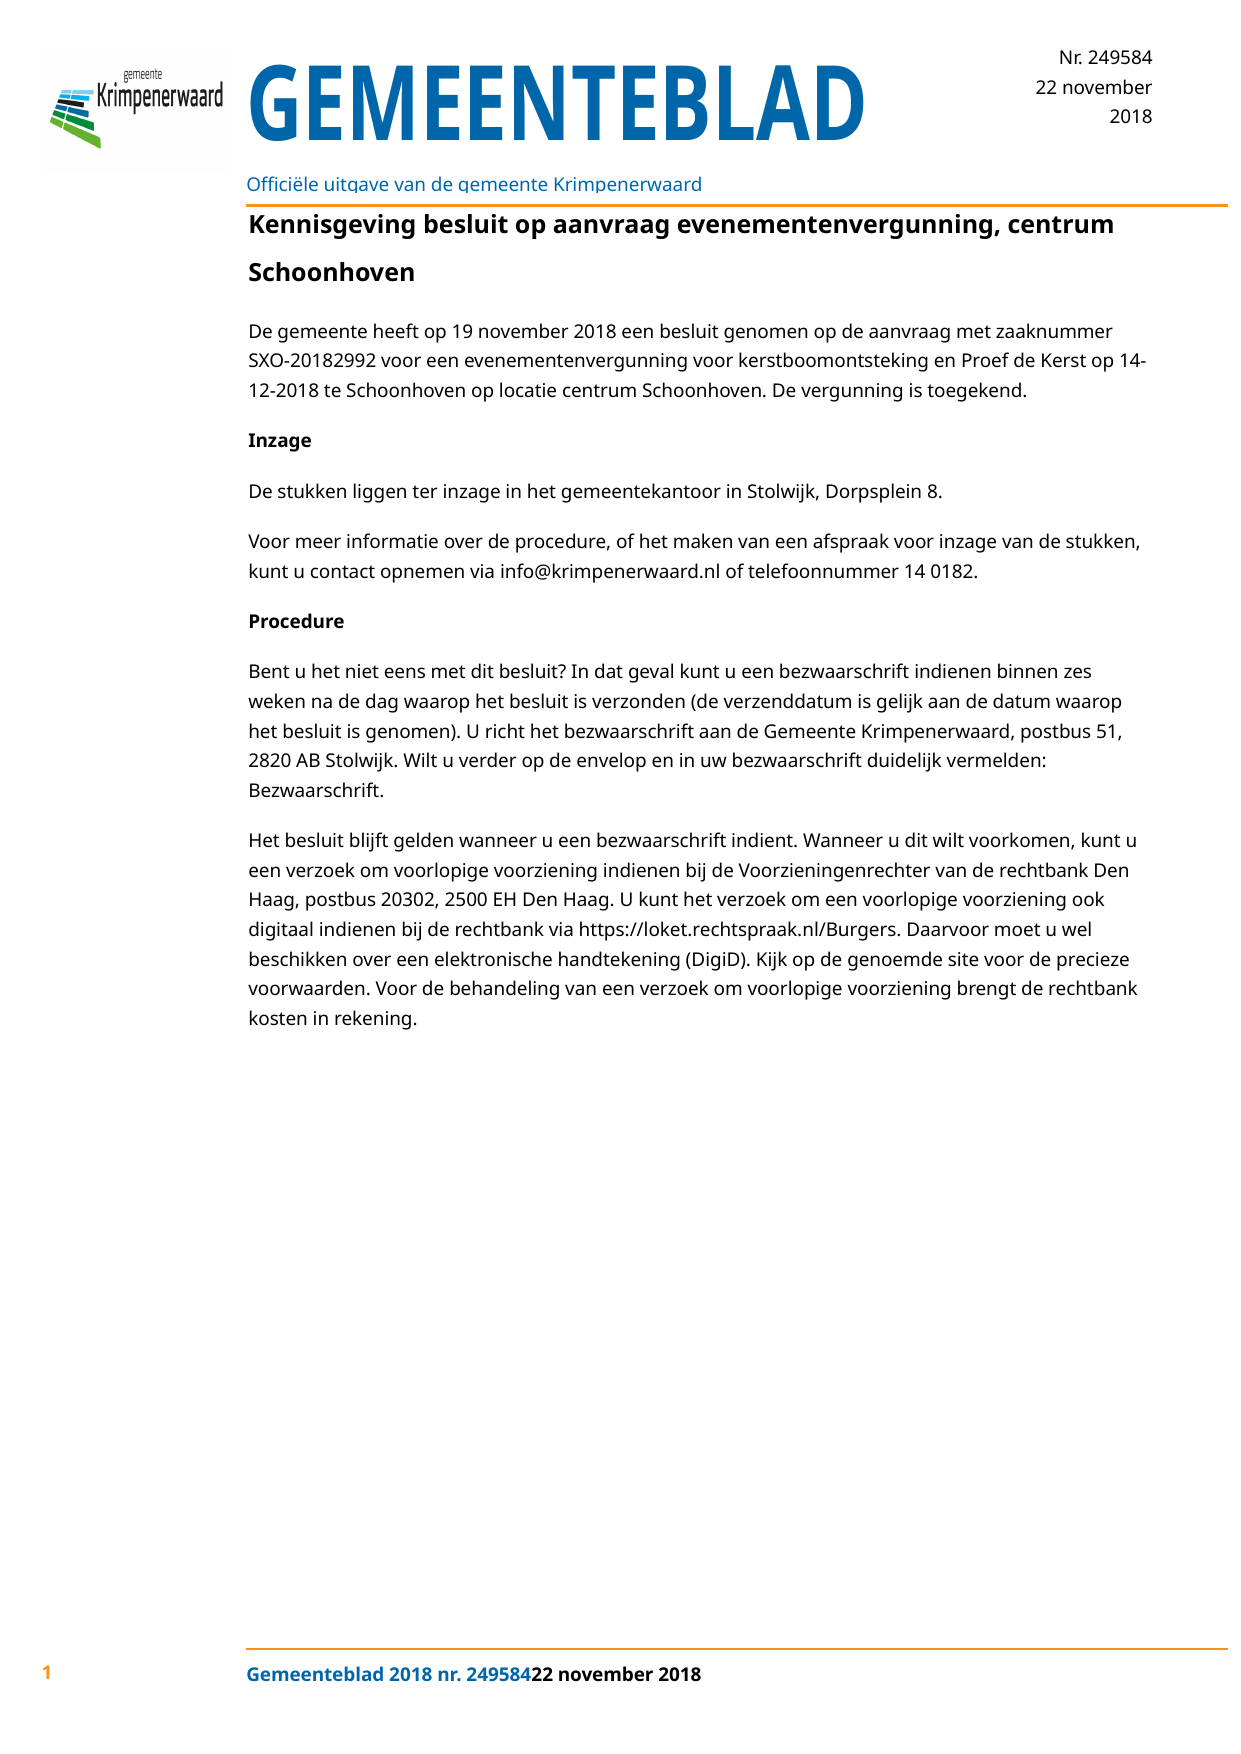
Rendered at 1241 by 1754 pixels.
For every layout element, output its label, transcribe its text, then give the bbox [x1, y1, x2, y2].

text De stukken liggen ter inzage in het gemeentekantoor in Stolwijk, Dorpsplein 8. [248, 478, 1152, 504]
text De gemeente heeft op 19 november 2018 een besluit genomen op de aanvraag met zaaknummer SXO-20182992 voor een evenementenvergunning voor kerstboomontsteking en Proef de Kerst op 14-12-2018 te Schoonhoven op locatie centrum Schoonhoven. De vergunning is toegekend. [248, 318, 1152, 403]
text Inzage [248, 427, 1152, 453]
text Voor meer informatie over de procedure, of het maken van een afspraak voor inzage van de stukken, kunt u contact opnemen via info@krimpenerwaard.nl of telefoonnummer 14 0182. [248, 528, 1152, 584]
text Bent u het niet eens met dit besluit? In dat geval kunt u een bezwaarschrift indienen binnen zes weken na de dag waarop het besluit is verzonden (de verzenddatum is gelijk aan de datum waarop het besluit is genomen). U richt het bezwaarschrift aan de Gemeente Krimpenerwaard, postbus 51, 2820 AB Stolwijk. Wilt u verder op de envelop en in uw bezwaarschrift duidelijk vermelden: Bezwaarschrift. [248, 659, 1152, 803]
picture [41, 47, 231, 172]
text Procedure [248, 608, 1152, 634]
text Kennisgeving besluit op aanvraag evenementenvergunning, centrum Schoonhoven [248, 207, 1152, 288]
text Het besluit blijft gelden wanneer u een bezwaarschrift indient. Wanneer u dit wilt voorkomen, kunt u een verzoek om voorlopige voorziening indienen bij de Voorzieningenrechter van de rechtbank Den Haag, postbus 20302, 2500 EH Den Haag. U kunt het verzoek om een voorlopige voorziening ook digitaal indienen bij de rechtbank via https://loket.rechtspraak.nl/Burgers. Daarvoor moet u wel beschikken over een elektronische handtekening (DigiD). Kijk op de genoemde site voor de precieze voorwaarden. Voor de behandeling van een verzoek om voorlopige voorziening brengt de rechtbank kosten in rekening. [248, 827, 1152, 1031]
